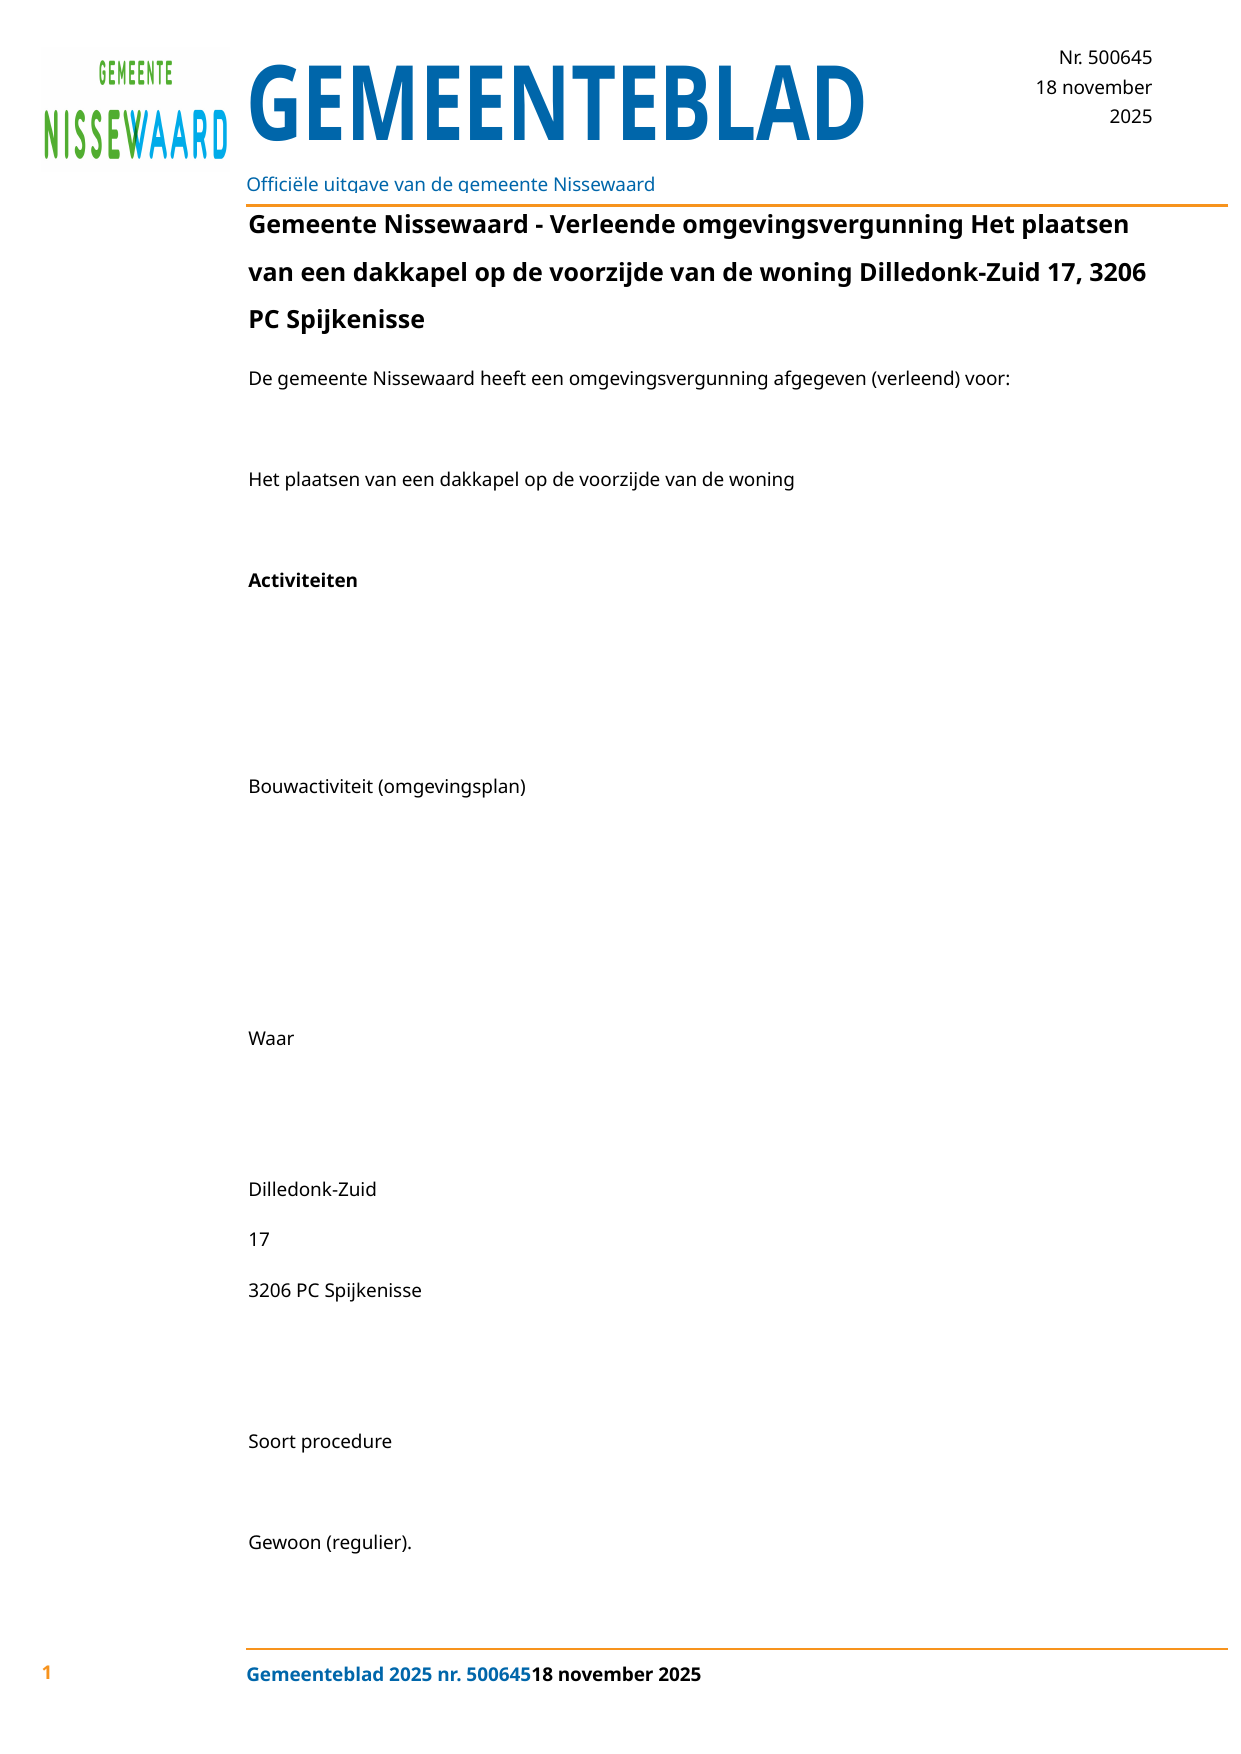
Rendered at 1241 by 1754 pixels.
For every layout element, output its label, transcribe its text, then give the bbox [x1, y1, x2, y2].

text Bouwactiviteit (omgevingsplan) [248, 773, 1152, 798]
text 3206 PC Spijkenisse [248, 1277, 1152, 1303]
text Gemeente Nissewaard - Verleende omgevingsvergunning Het plaatsen van een dakkapel op de voorzijde van de woning Dilledonk-Zuid 17, 3206 PC Spijkenisse [248, 207, 1152, 336]
text Het plaatsen van een dakkapel op de voorzijde van de woning [248, 466, 1152, 492]
text 17 [248, 1227, 1152, 1252]
text Gewoon (regulier). [248, 1529, 1152, 1555]
text Activiteiten [248, 567, 1152, 593]
picture [41, 47, 231, 172]
text Dilledonk-Zuid [248, 1176, 1152, 1202]
text Waar [248, 1025, 1152, 1051]
text Soort procedure [248, 1428, 1152, 1454]
text ﻿ [248, 618, 1152, 647]
text De gemeente Nissewaard heeft een omgevingsvergunning afgegeven (verleend) voor: [248, 366, 1152, 391]
